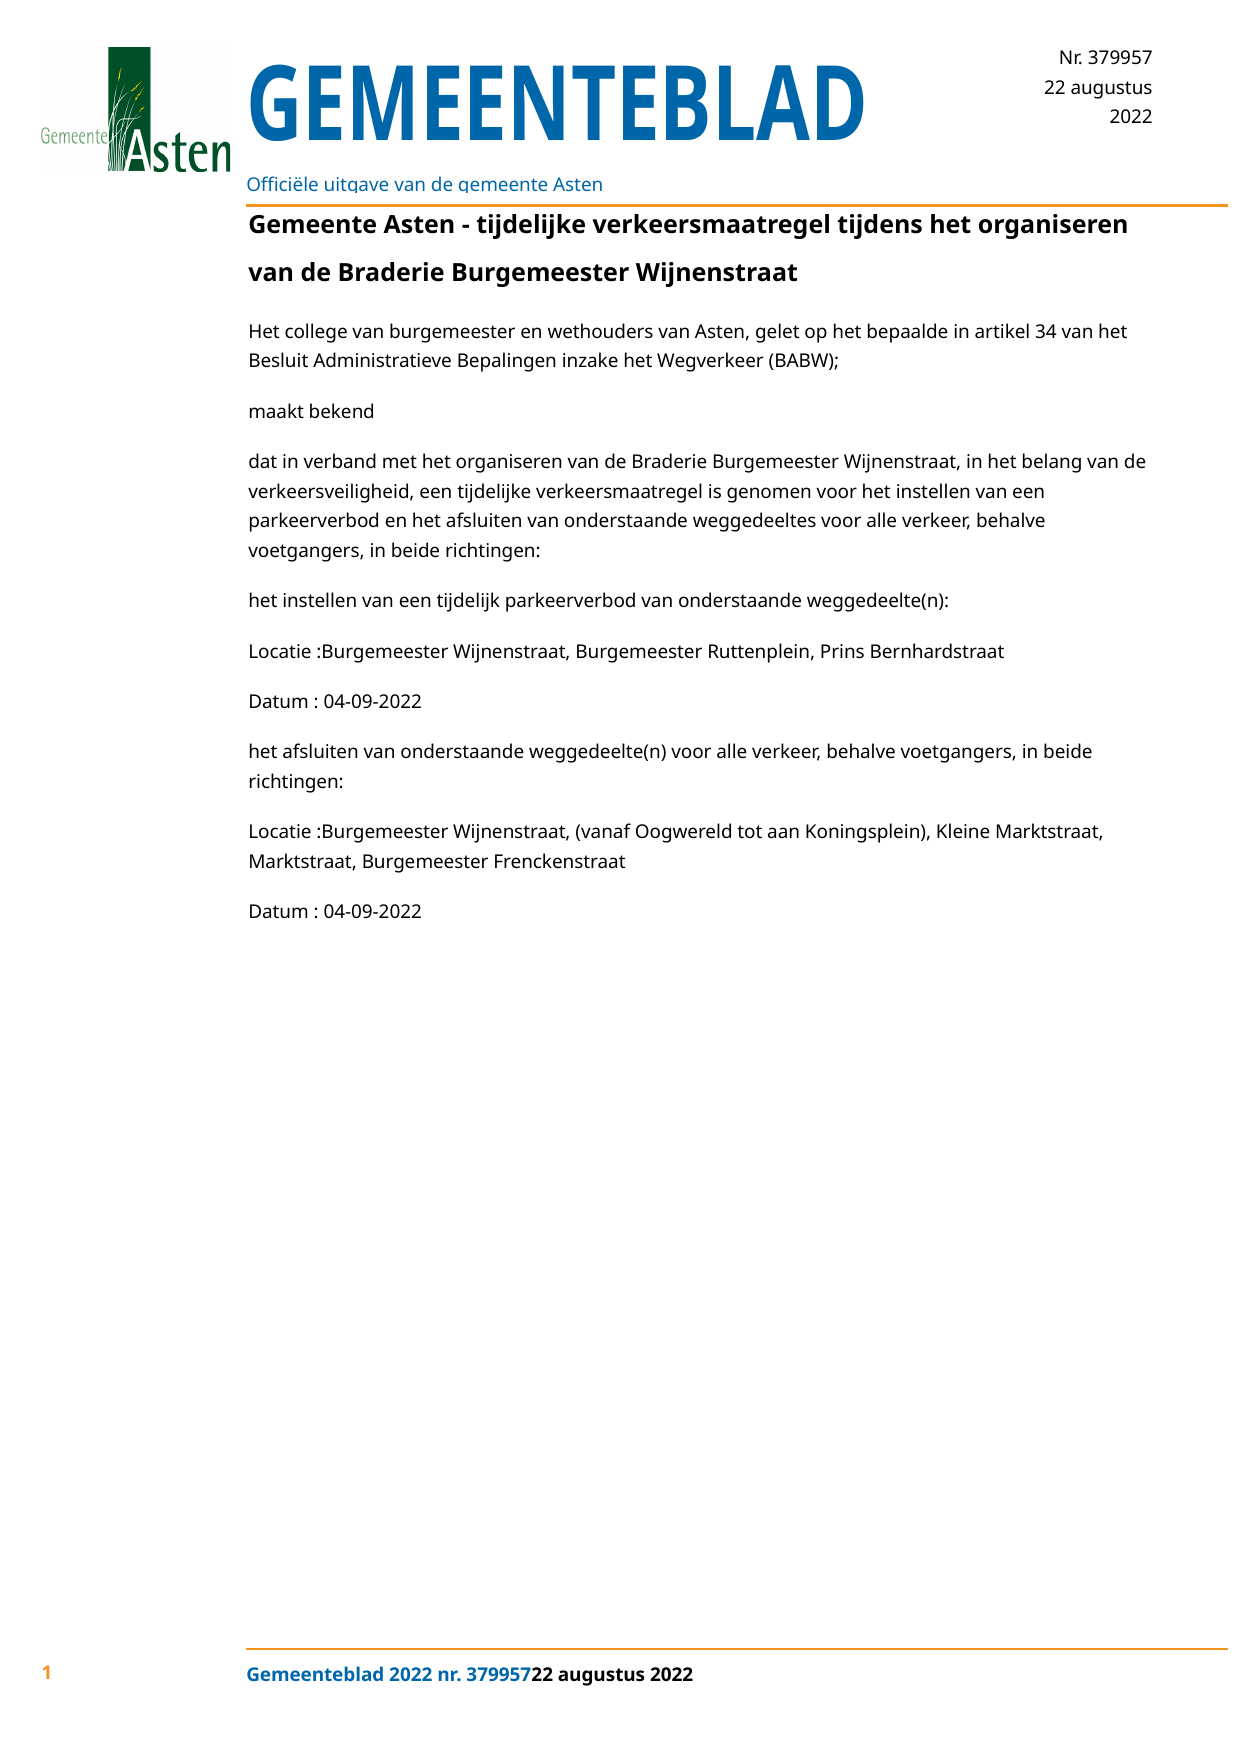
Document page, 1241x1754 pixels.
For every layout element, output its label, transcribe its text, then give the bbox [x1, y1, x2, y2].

picture [41, 47, 231, 172]
text Gemeente Asten - tijdelijke verkeersmaatregel tijdens het organiseren van de Braderie Burgemeester Wijnenstraat [248, 207, 1152, 288]
text Datum : 04-09-2022 [248, 688, 1152, 714]
text Datum : 04-09-2022 [248, 899, 1152, 924]
text maakt bekend [248, 398, 1152, 424]
text dat in verband met het organiseren van de Braderie Burgemeester Wijnenstraat, in het belang van de verkeersveiligheid, een tijdelijke verkeersmaatregel is genomen voor het instellen van een parkeerverbod en het afsluiten van onderstaande weggedeeltes voor alle verkeer, behalve voetgangers, in beide richtingen: [248, 448, 1152, 563]
text Locatie :Burgemeester Wijnenstraat, Burgemeester Ruttenplein, Prins Bernhardstraat [248, 638, 1152, 664]
text het instellen van een tijdelijk parkeerverbod van onderstaande weggedeelte(n): [248, 587, 1152, 613]
text het afsluiten van onderstaande weggedeelte(n) voor alle verkeer, behalve voetgangers, in beide richtingen: [248, 739, 1152, 794]
text Het college van burgemeester en wethouders van Asten, gelet op het bepaalde in artikel 34 van het Besluit Administratieve Bepalingen inzake het Wegverkeer (BABW); [248, 318, 1152, 373]
text Locatie :Burgemeester Wijnenstraat, (vanaf Oogwereld tot aan Koningsplein), Kleine Marktstraat, Marktstraat, Burgemeester Frenckenstraat [248, 819, 1152, 874]
